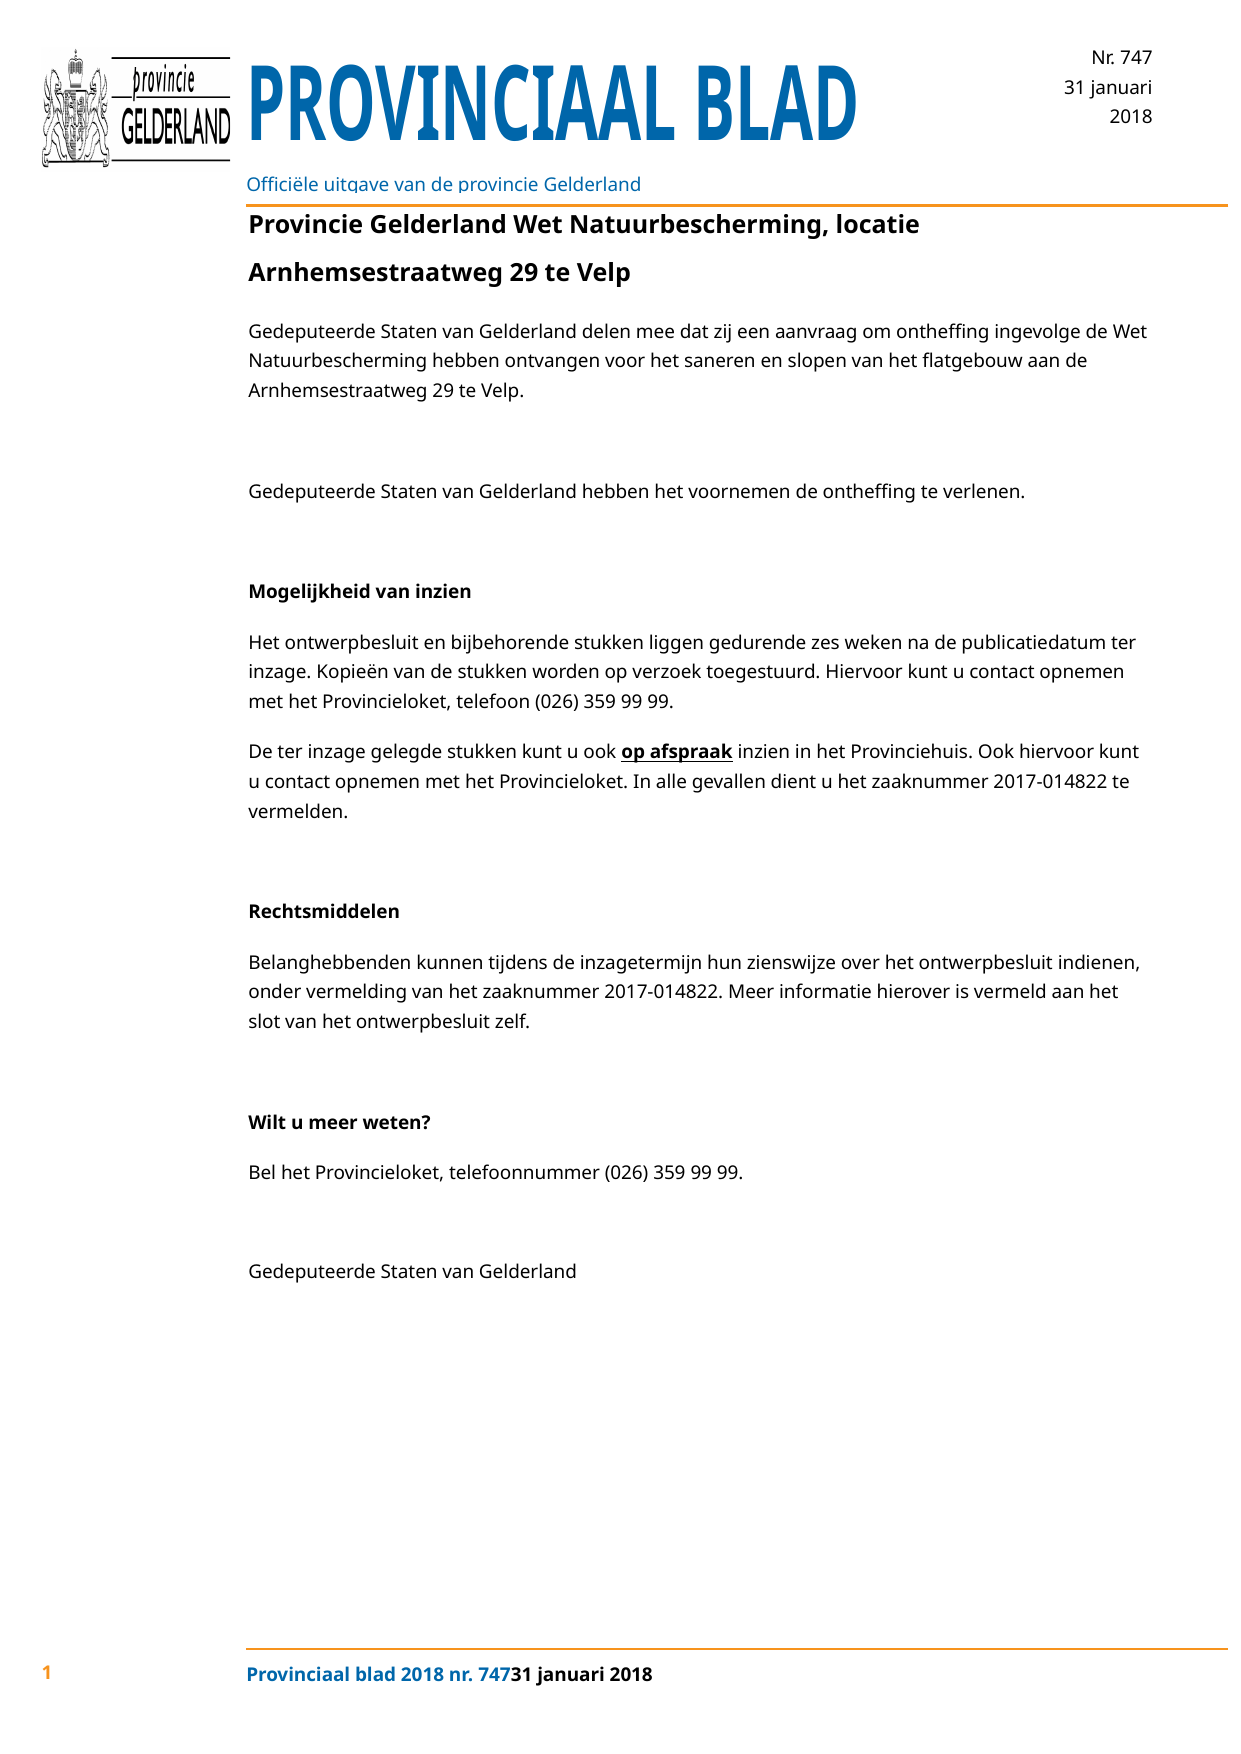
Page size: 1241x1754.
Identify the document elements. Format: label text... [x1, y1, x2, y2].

picture [41, 47, 231, 172]
text Belanghebbenden kunnen tijdens de inzagetermijn hun zienswijze over het ontwerpbesluit indienen, onder vermelding van het zaaknummer 2017-014822. Meer informatie hierover is vermeld aan het slot van het ontwerpbesluit zelf. [248, 949, 1152, 1034]
text Mogelijkheid van inzien [248, 579, 1152, 604]
text De ter inzage gelegde stukken kunt u ook op afspraak inzien in het Provinciehuis. Ook hiervoor kunt u contact opnemen met het Provincieloket. In alle gevallen dient u het zaaknummer 2017-014822 te vermelden. [248, 739, 1152, 824]
text Rechtsmiddelen [248, 899, 1152, 924]
text Provincie Gelderland Wet Natuurbescherming, locatie Arnhemsestraatweg 29 te Velp [248, 207, 1152, 288]
text Bel het Provincieloket, telefoonnummer (026) 359 99 99. [248, 1159, 1152, 1185]
text Gedeputeerde Staten van Gelderland delen mee dat zij een aanvraag om ontheffing ingevolge de Wet Natuurbescherming hebben ontvangen voor het saneren en slopen van het flatgebouw aan de Arnhemsestraatweg 29 te Velp. [248, 318, 1152, 403]
text Gedeputeerde Staten van Gelderland [248, 1258, 1152, 1283]
text Het ontwerpbesluit en bijbehorende stukken liggen gedurende zes weken na de publicatiedatum ter inzage. Kopieën van de stukken worden op verzoek toegestuurd. Hiervoor kunt u contact opnemen met het Provincieloket, telefoon (026) 359 99 99. [248, 629, 1152, 714]
text Gedeputeerde Staten van Gelderland hebben het voornemen de ontheffing te verlenen. [248, 478, 1152, 504]
text Wilt u meer weten? [248, 1109, 1152, 1135]
